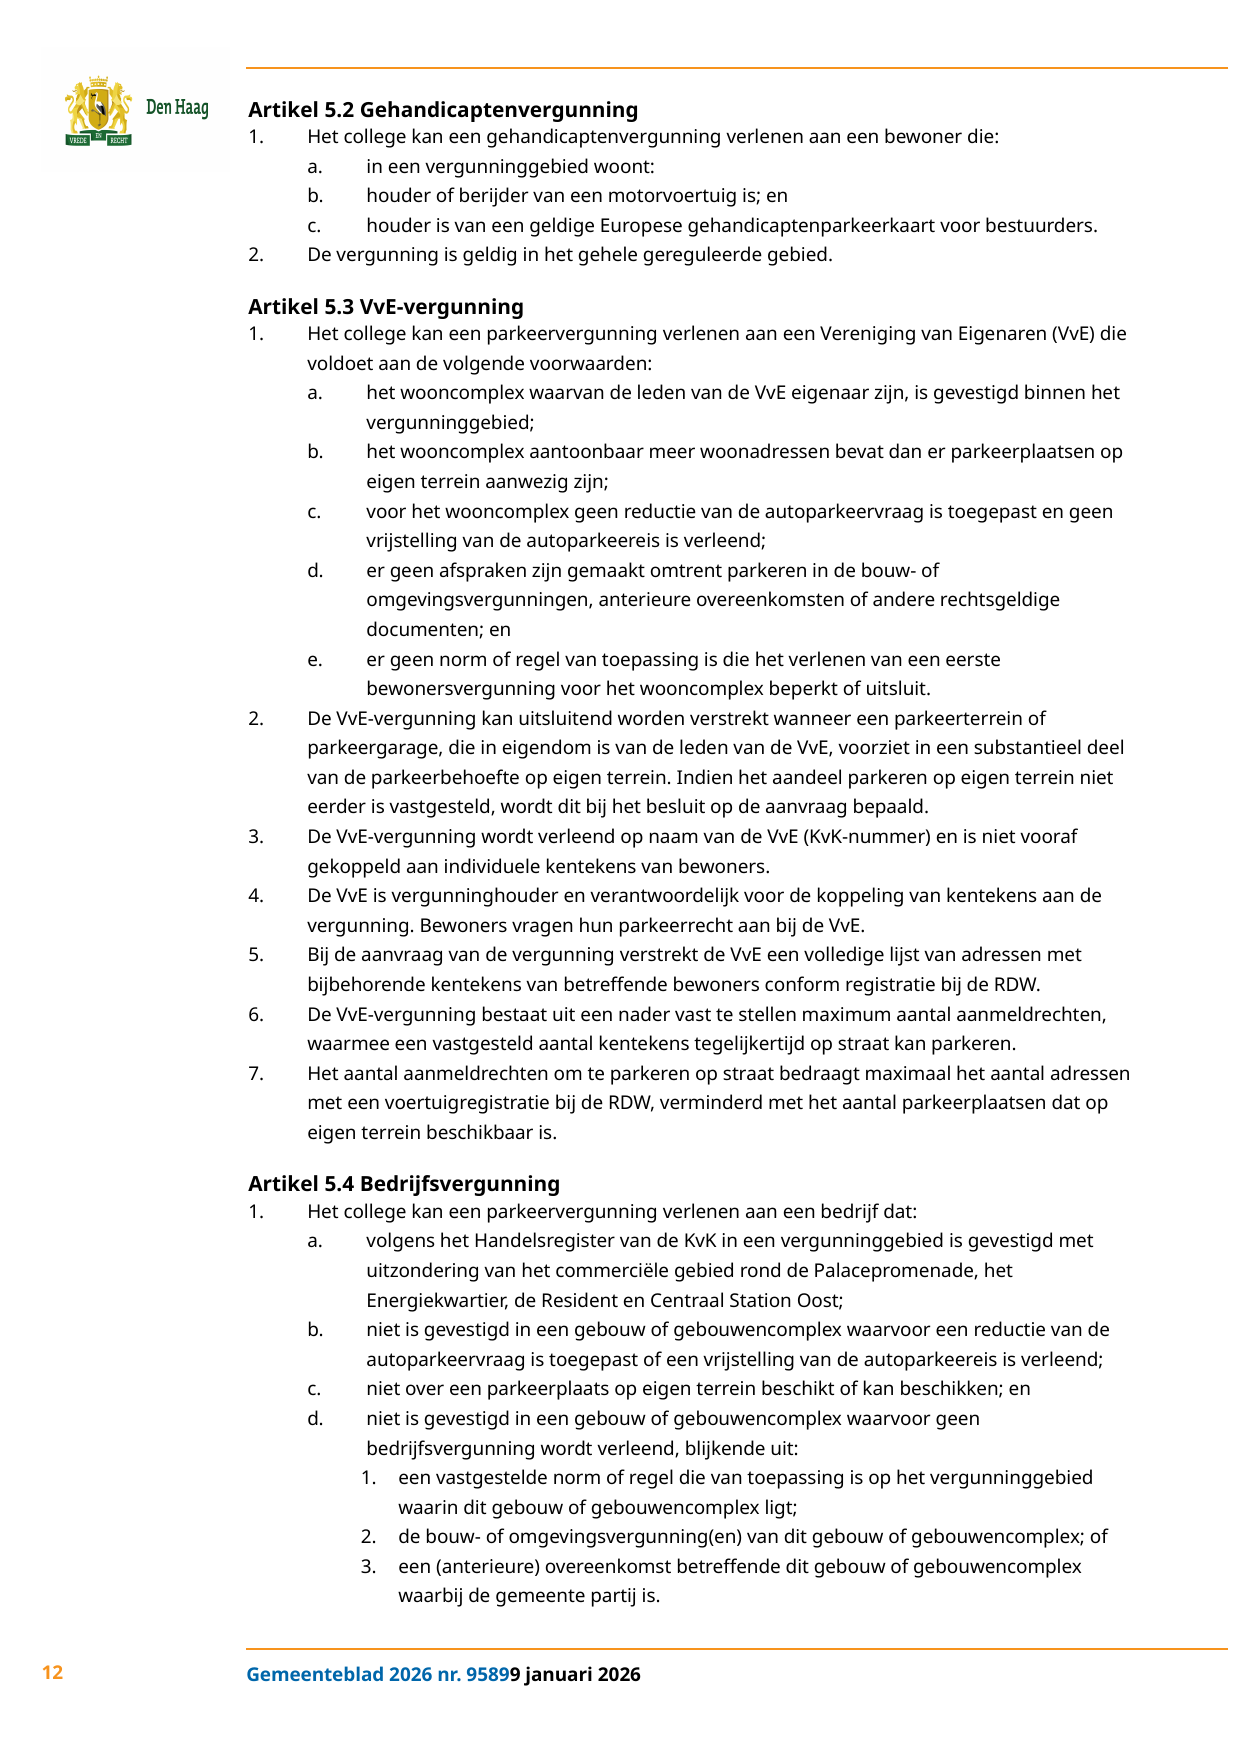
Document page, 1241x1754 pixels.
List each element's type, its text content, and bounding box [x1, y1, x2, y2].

list De VvE-vergunning wordt verleend op naam van de VvE (KvK-nummer) en is niet vooraf gekoppeld aan individuele kentekens van bewoners. [248, 823, 1152, 879]
list De VvE is vergunninghouder en verantwoordelijk voor de koppeling van kentekens aan de vergunning. Bewoners vragen hun parkeerrecht aan bij de VvE. [248, 882, 1152, 938]
list Bij de aanvraag van de vergunning verstrekt de VvE een volledige lijst van adressen met bijbehorende kentekens van betreffende bewoners conform registratie bij de RDW. [248, 942, 1152, 997]
text Artikel 5.2 Gehandicaptenvergunning [248, 95, 1152, 123]
list er geen norm of regel van toepassing is die het verlenen van een eerste bewonersvergunning voor het wooncomplex beperkt of uitsluit. [307, 646, 1152, 701]
list Het college kan een parkeervergunning verlenen aan een bedrijf dat: [248, 1198, 1152, 1224]
list het wooncomplex aantoonbaar meer woonadressen bevat dan er parkeerplaatsen op eigen terrein aanwezig zijn; [307, 439, 1152, 494]
text Artikel 5.3 VvE-vergunning [248, 292, 1152, 320]
list De VvE-vergunning bestaat uit een nader vast te stellen maximum aantal aanmeldrechten, waarmee een vastgesteld aantal kentekens tegelijkertijd op straat kan parkeren. [248, 1001, 1152, 1056]
list De VvE-vergunning kan uitsluitend worden verstrekt wanneer een parkeerterrein of parkeergarage, die in eigendom is van de leden van de VvE, voorziet in een substantieel deel van de parkeerbehoefte op eigen terrein. Indien het aandeel parkeren op eigen terrein niet eerder is vastgesteld, wordt dit bij het besluit op de aanvraag bepaald. [248, 705, 1152, 819]
text Artikel 5.4 Bedrijfsvergunning [248, 1169, 1152, 1198]
list De vergunning is geldig in het gehele gereguleerde gebied. [248, 242, 1152, 267]
list niet over een parkeerplaats op eigen terrein beschikt of kan beschikken; en [307, 1376, 1152, 1401]
list voor het wooncomplex geen reductie van de autoparkeervraag is toegepast en geen vrijstelling van de autoparkeereis is verleend; [307, 498, 1152, 553]
list er geen afspraken zijn gemaakt omtrent parkeren in de bouw- of omgevingsvergunningen, anterieure overeenkomsten of andere rechtsgeldige documenten; en [307, 557, 1152, 642]
list het wooncomplex waarvan de leden van de VvE eigenaar zijn, is gevestigd binnen het vergunninggebied; [307, 379, 1152, 435]
list houder of berijder van een motorvoertuig is; en [307, 182, 1152, 208]
list Het aantal aanmeldrechten om te parkeren op straat bedraagt maximaal het aantal adressen met een voertuigregistratie bij de RDW, verminderd met het aantal parkeerplaatsen dat op eigen terrein beschikbaar is. [248, 1060, 1152, 1145]
list in een vergunninggebied woont: [307, 153, 1152, 178]
list niet is gevestigd in een gebouw of gebouwencomplex waarvoor een reductie van de autoparkeervraag is toegepast of een vrijstelling van de autoparkeereis is verleend; [307, 1316, 1152, 1372]
list Het college kan een gehandicaptenvergunning verlenen aan een bewoner die: [248, 123, 1152, 149]
list een (anterieure) overeenkomst betreffende dit gebouw of gebouwencomplex waarbij de gemeente partij is. [361, 1553, 1152, 1608]
list Het college kan een parkeervergunning verlenen aan een Vereniging van Eigenaren (VvE) die voldoet aan de volgende voorwaarden: [248, 320, 1152, 376]
list houder is van een geldige Europese gehandicaptenparkeerkaart voor bestuurders. [307, 212, 1152, 238]
list niet is gevestigd in een gebouw of gebouwencomplex waarvoor geen bedrijfsvergunning wordt verleend, blijkende uit: [307, 1405, 1152, 1460]
list volgens het Handelsregister van de KvK in een vergunninggebied is gevestigd met uitzondering van het commerciële gebied rond de Palacepromenade, het Energiekwartier, de Resident en Centraal Station Oost; [307, 1228, 1152, 1312]
list de bouw- of omgevingsvergunning(en) van dit gebouw of gebouwencomplex; of [361, 1523, 1152, 1549]
picture [41, 47, 231, 172]
list een vastgestelde norm of regel die van toepassing is op het vergunninggebied waarin dit gebouw of gebouwencomplex ligt; [361, 1464, 1152, 1519]
